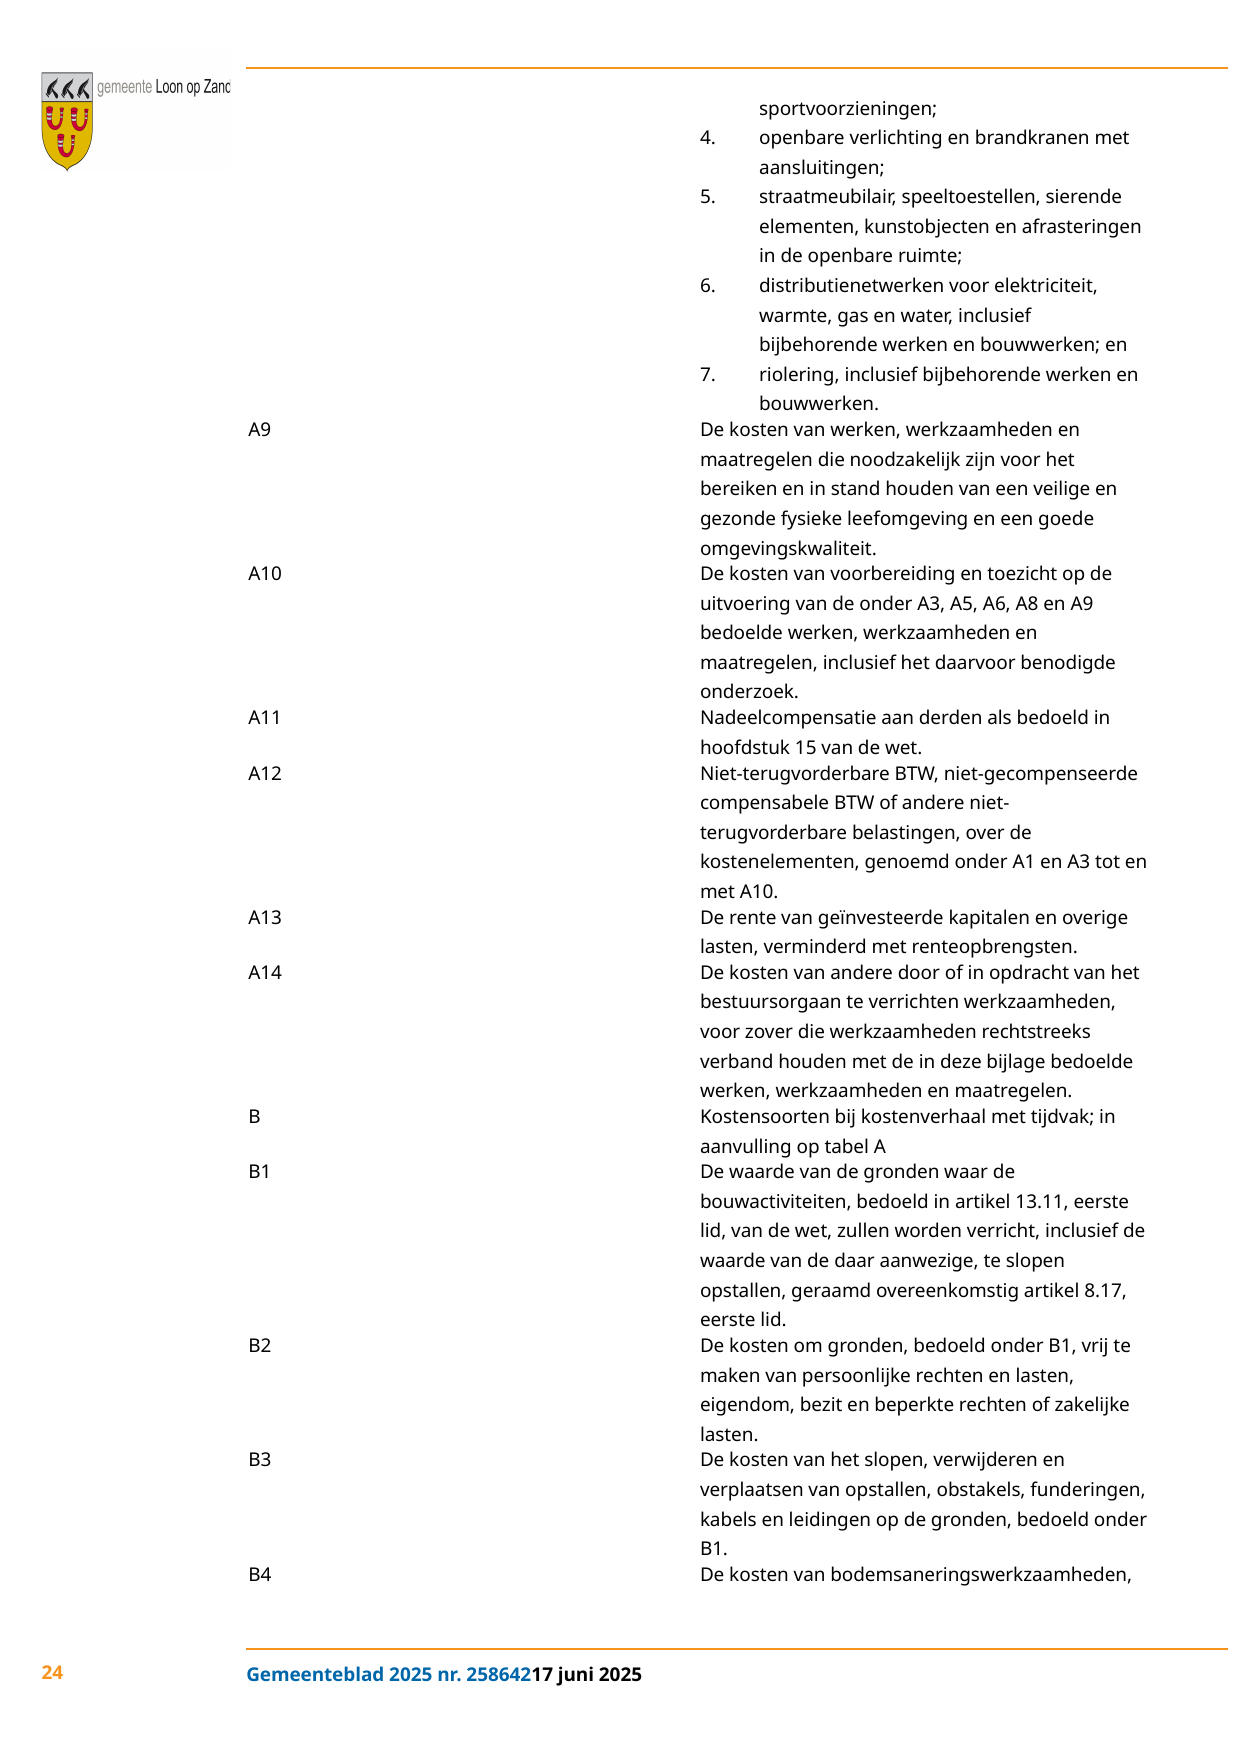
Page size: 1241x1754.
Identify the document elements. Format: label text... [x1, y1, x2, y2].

table_cell A13 [248, 904, 700, 959]
table_cell De kosten van bodemsaneringswerkzaamheden, [700, 1561, 1152, 1587]
table_cell B4 [248, 1561, 700, 1587]
table_cell Niet-terugvorderbare BTW, niet-gecompenseerde compensabele BTW of andere niet-terugvorderbare belastingen, over de kostenelementen, genoemd onder A1 en A3 tot en met A10. [700, 760, 1152, 904]
table_cell A10 [248, 560, 700, 704]
table_cell De kosten van werken, werkzaamheden en maatregelen die noodzakelijk zijn voor het bereiken en in stand houden van een veilige en gezonde fysieke leefomgeving en een goede omgevingskwaliteit. [700, 416, 1152, 560]
table_cell [248, 95, 700, 416]
table_cell A12 [248, 760, 700, 904]
table_cell B2 [248, 1332, 700, 1447]
table_cell B3 [248, 1447, 700, 1561]
table_cell De kosten om gronden, bedoeld onder B1, vrij te maken van persoonlijke rechten en lasten, eigendom, bezit en beperkte rechten of zakelijke lasten. [700, 1332, 1152, 1447]
table_cell De rente van geïnvesteerde kapitalen en overige lasten, verminderd met renteopbrengsten. [700, 904, 1152, 959]
table_cell B [248, 1103, 700, 1158]
table_cell De kosten van het slopen, verwijderen en verplaatsen van opstallen, obstakels, funderingen, kabels en leidingen op de gronden, bedoeld onder B1. [700, 1447, 1152, 1561]
table_cell Nadeelcompensatie aan derden als bedoeld in hoofdstuk 15 van de wet. [700, 705, 1152, 760]
table_cell sportvoorzieningen; openbare verlichting en brandkranen met aansluitingen; straatmeubilair, speeltoestellen, sierende elementen, kunstobjecten en afrasteringen in de openbare ruimte; distributienetwerken voor elektriciteit, warmte, gas en water, inclusief bijbehorende werken en bouwwerken; en riolering, inclusief bijbehorende werken en bouwwerken. [700, 95, 1152, 416]
table_cell A9 [248, 416, 700, 560]
table_cell De kosten van andere door of in opdracht van het bestuursorgaan te verrichten werkzaamheden, voor zover die werkzaamheden rechtstreeks verband houden met de in deze bijlage bedoelde werken, werkzaamheden en maatregelen. [700, 959, 1152, 1103]
table_cell A11 [248, 705, 700, 760]
picture [41, 47, 231, 172]
table_cell De waarde van de gronden waar de bouwactiviteiten, bedoeld in artikel 13.11, eerste lid, van de wet, zullen worden verricht, inclusief de waarde van de daar aanwezige, te slopen opstallen, geraamd overeenkomstig artikel 8.17, eerste lid. [700, 1159, 1152, 1332]
table_cell B1 [248, 1159, 700, 1332]
table_cell A14 [248, 959, 700, 1103]
table_cell Kostensoorten bij kostenverhaal met tijdvak; in aanvulling op tabel A [700, 1103, 1152, 1158]
table_cell De kosten van voorbereiding en toezicht op de uitvoering van de onder A3, A5, A6, A8 en A9 bedoelde werken, werkzaamheden en maatregelen, inclusief het daarvoor benodigde onderzoek. [700, 560, 1152, 704]
